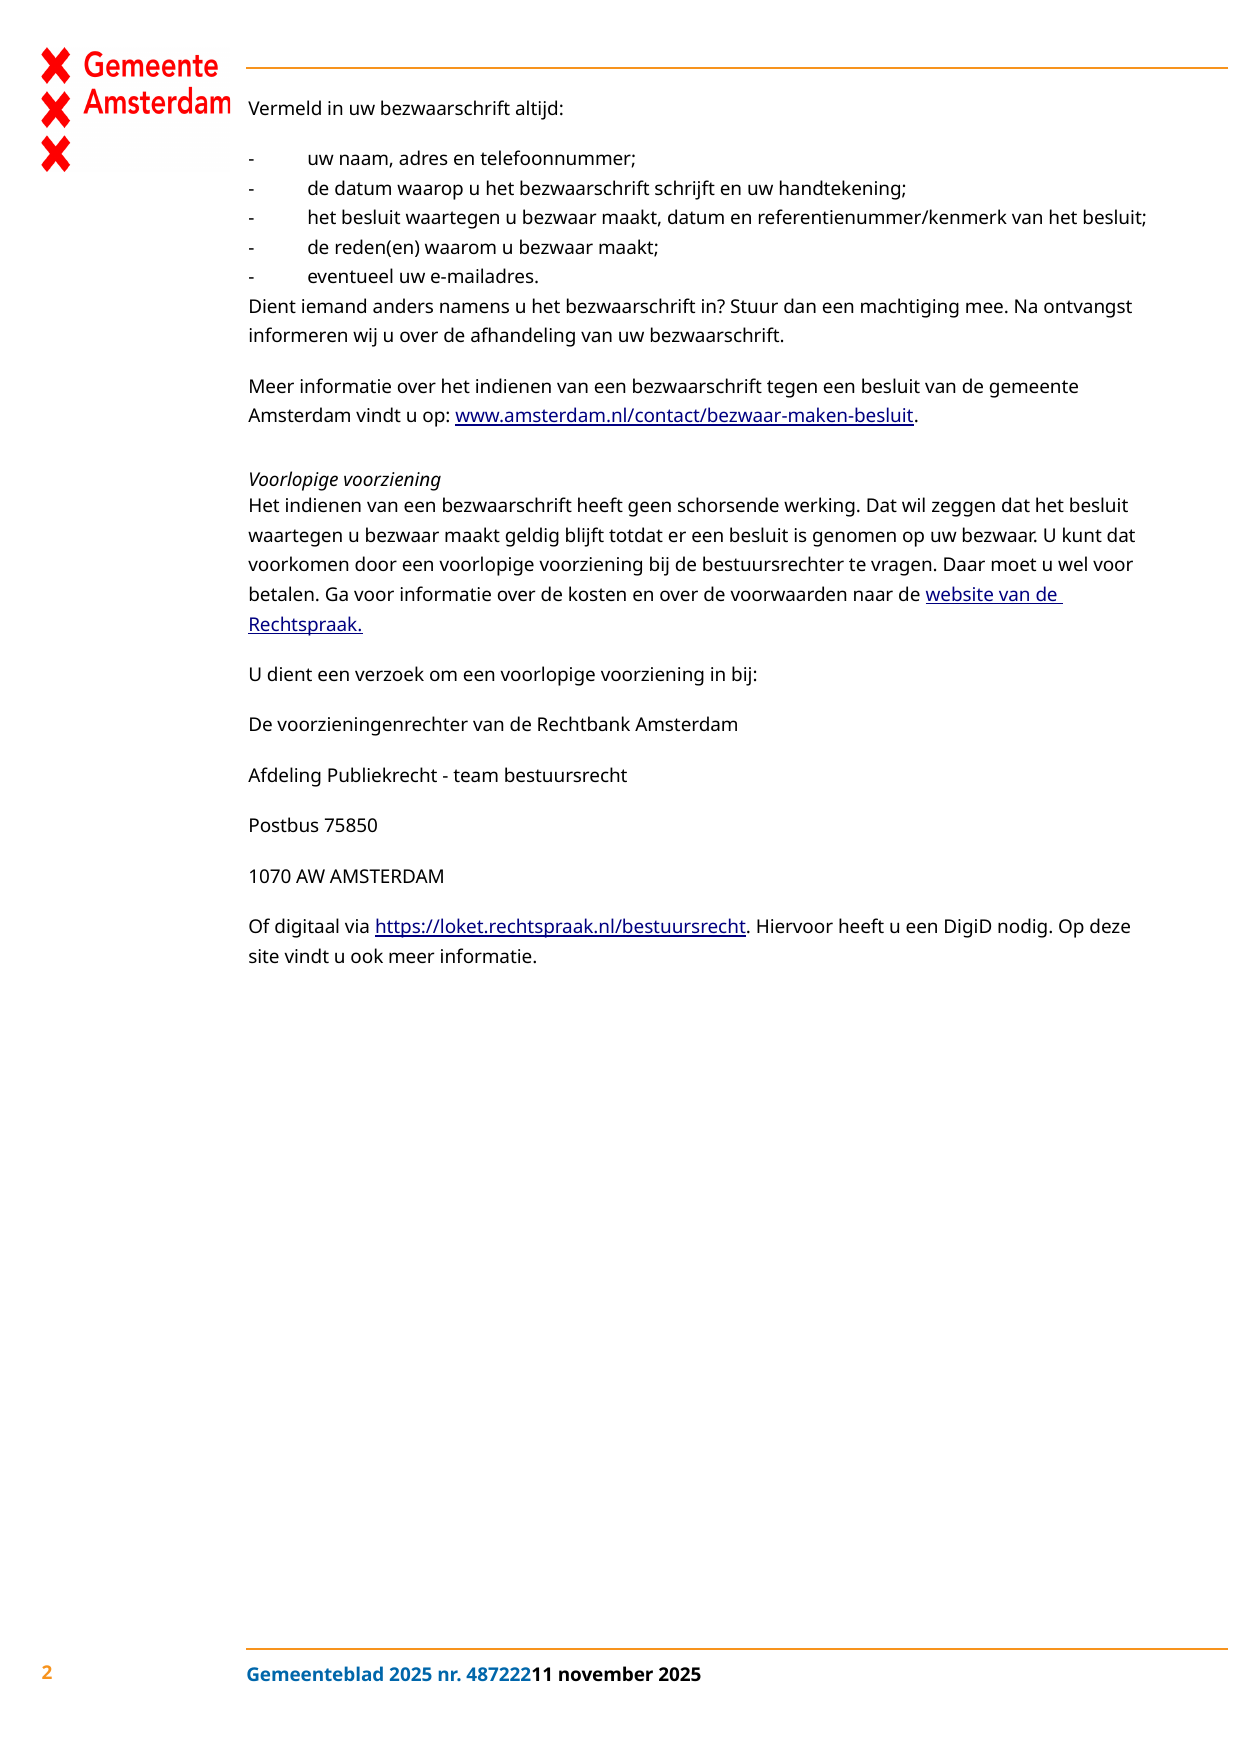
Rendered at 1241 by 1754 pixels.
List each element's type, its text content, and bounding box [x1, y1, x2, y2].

list uw naam, adres en telefoonnummer; [248, 145, 1152, 171]
picture [41, 47, 231, 172]
text De voorzieningenrechter van de Rechtbank Amsterdam [248, 712, 1152, 737]
list de reden(en) waarom u bezwaar maakt; [248, 234, 1152, 260]
list het besluit waartegen u bezwaar maakt, datum en referentienummer/kenmerk van het besluit; [248, 204, 1152, 230]
text Postbus 75850 [248, 812, 1152, 838]
text Meer informatie over het indienen van een bezwaarschrift tegen een besluit van de gemeente Amsterdam vindt u op: www.amsterdam.nl/contact/bezwaar-maken-besluit. [248, 373, 1152, 428]
text Afdeling Publiekrecht - team bestuursrecht [248, 762, 1152, 788]
list de datum waarop u het bezwaarschrift schrijft en uw handtekening; [248, 175, 1152, 201]
list eventueel uw e-mailadres. [248, 263, 1152, 289]
text Het indienen van een bezwaarschrift heeft geen schorsende werking. Dat wil zeggen dat het besluit waartegen u bezwaar maakt geldig blijft totdat er een besluit is genomen op uw bezwaar. U kunt dat voorkomen door een voorlopige voorziening bij de bestuursrechter te vragen. Daar moet u wel voor betalen. Ga voor informatie over de kosten en over de voorwaarden naar de website van de Rechtspraak. [248, 492, 1152, 636]
text 1070 AW AMSTERDAM [248, 863, 1152, 888]
text Of digitaal via https://loket.rechtspraak.nl/bestuursrecht. Hiervoor heeft u een DigiD nodig. Op deze site vindt u ook meer informatie. [248, 913, 1152, 968]
text Voorlopige voorziening [248, 467, 1152, 492]
text U dient een verzoek om een voorlopige voorziening in bij: [248, 661, 1152, 687]
text Vermeld in uw bezwaarschrift altijd: [248, 95, 1152, 121]
text Dient iemand anders namens u het bezwaarschrift in? Stuur dan een machtiging mee. Na ontvangst informeren wij u over de afhandeling van uw bezwaarschrift. [248, 293, 1152, 348]
